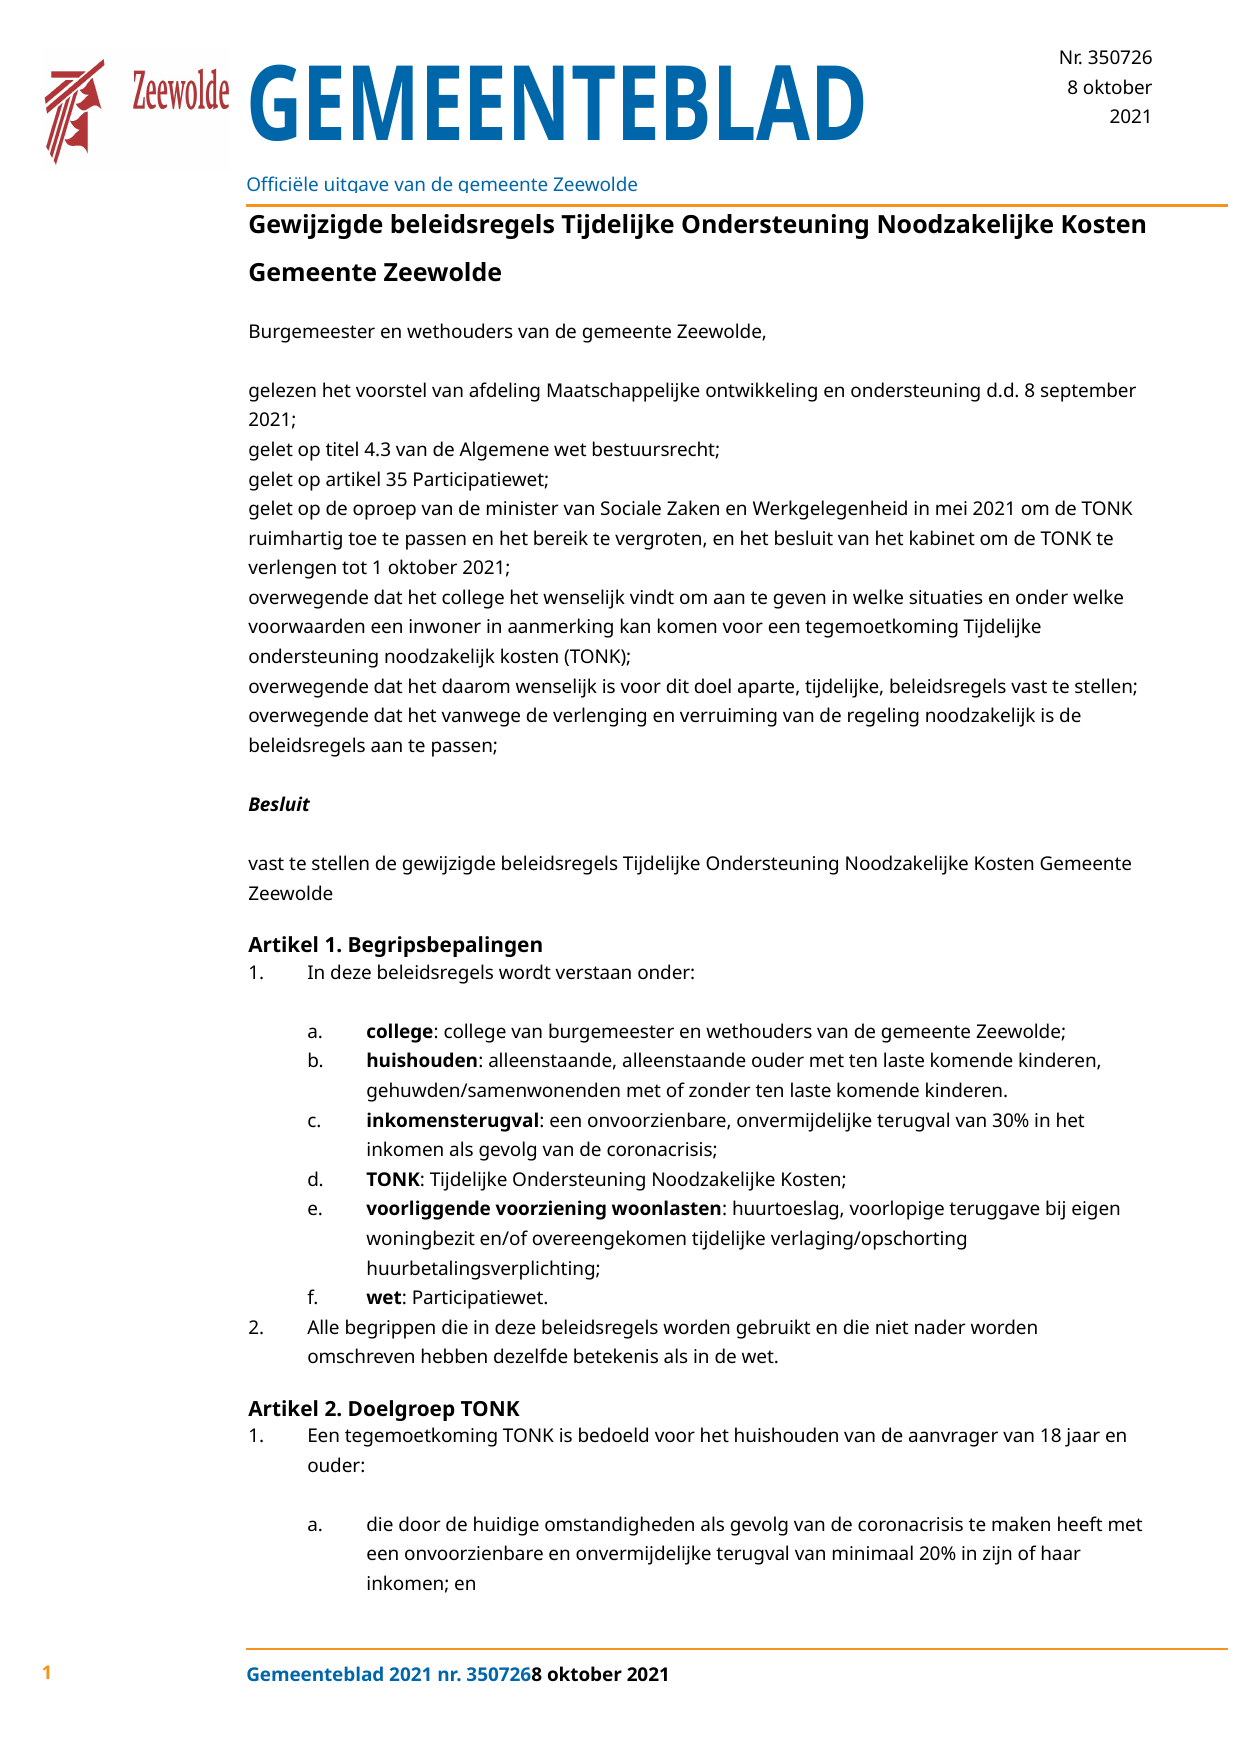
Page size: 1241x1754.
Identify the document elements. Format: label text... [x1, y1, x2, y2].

text gelet op titel 4.3 van de Algemene wet bestuursrecht; [248, 436, 1152, 462]
text Artikel 1. Begripsbepalingen [248, 930, 1152, 959]
text Gewijzigde beleidsregels Tijdelijke Ondersteuning Noodzakelijke Kosten Gemeente Zeewolde [248, 207, 1152, 288]
list college: college van burgemeester en wethouders van de gemeente Zeewolde; [307, 1018, 1152, 1044]
list Een tegemoetkoming TONK is bedoeld voor het huishouden van de aanvrager van 18 jaar en ouder: [248, 1422, 1152, 1478]
list inkomensterugval: een onvoorzienbare, onvermijdelijke terugval van 30% in het inkomen als gevolg van de coronacrisis; [307, 1107, 1152, 1162]
text vast te stellen de gewijzigde beleidsregels Tijdelijke Ondersteuning Noodzakelijke Kosten Gemeente Zeewolde [248, 850, 1152, 906]
text overwegende dat het college het wenselijk vindt om aan te geven in welke situaties en onder welke voorwaarden een inwoner in aanmerking kan komen voor een tegemoetkoming Tijdelijke ondersteuning noodzakelijk kosten (TONK); [248, 584, 1152, 669]
text gelet op de oproep van de minister van Sociale Zaken en Werkgelegenheid in mei 2021 om de TONK ruimhartig toe te passen en het bereik te vergroten, en het besluit van het kabinet om de TONK te verlengen tot 1 oktober 2021; [248, 495, 1152, 580]
list voorliggende voorziening woonlasten: huurtoeslag, voorlopige teruggave bij eigen woningbezit en/of overeengekomen tijdelijke verlaging/opschorting huurbetalingsverplichting; [307, 1196, 1152, 1280]
text overwegende dat het daarom wenselijk is voor dit doel aparte, tijdelijke, beleidsregels vast te stellen; overwegende dat het vanwege de verlenging en verruiming van de regeling noodzakelijk is de beleidsregels aan te passen; [248, 673, 1152, 758]
list huishouden: alleenstaande, alleenstaande ouder met ten laste komende kinderen, gehuwden/samenwonenden met of zonder ten laste komende kinderen. [307, 1048, 1152, 1103]
text Artikel 2. Doelgroep TONK [248, 1394, 1152, 1422]
text Besluit [248, 791, 1152, 817]
list TONK: Tijdelijke Ondersteuning Noodzakelijke Kosten; [307, 1166, 1152, 1192]
list wet: Participatiewet. [307, 1284, 1152, 1310]
text gelet op artikel 35 Participatiewet; [248, 466, 1152, 492]
list Alle begrippen die in deze beleidsregels worden gebruikt en die niet nader worden omschreven hebben dezelfde betekenis als in de wet. [248, 1314, 1152, 1369]
text Burgemeester en wethouders van de gemeente Zeewolde, [248, 318, 1152, 344]
list In deze beleidsregels wordt verstaan onder: [248, 959, 1152, 984]
text gelezen het voorstel van afdeling Maatschappelijke ontwikkeling en ondersteuning d.d. 8 september 2021; [248, 377, 1152, 432]
picture [41, 47, 231, 172]
list die door de huidige omstandigheden als gevolg van de coronacrisis te maken heeft met een onvoorzienbare en onvermijdelijke terugval van minimaal 20% in zijn of haar inkomen; en [307, 1511, 1152, 1596]
